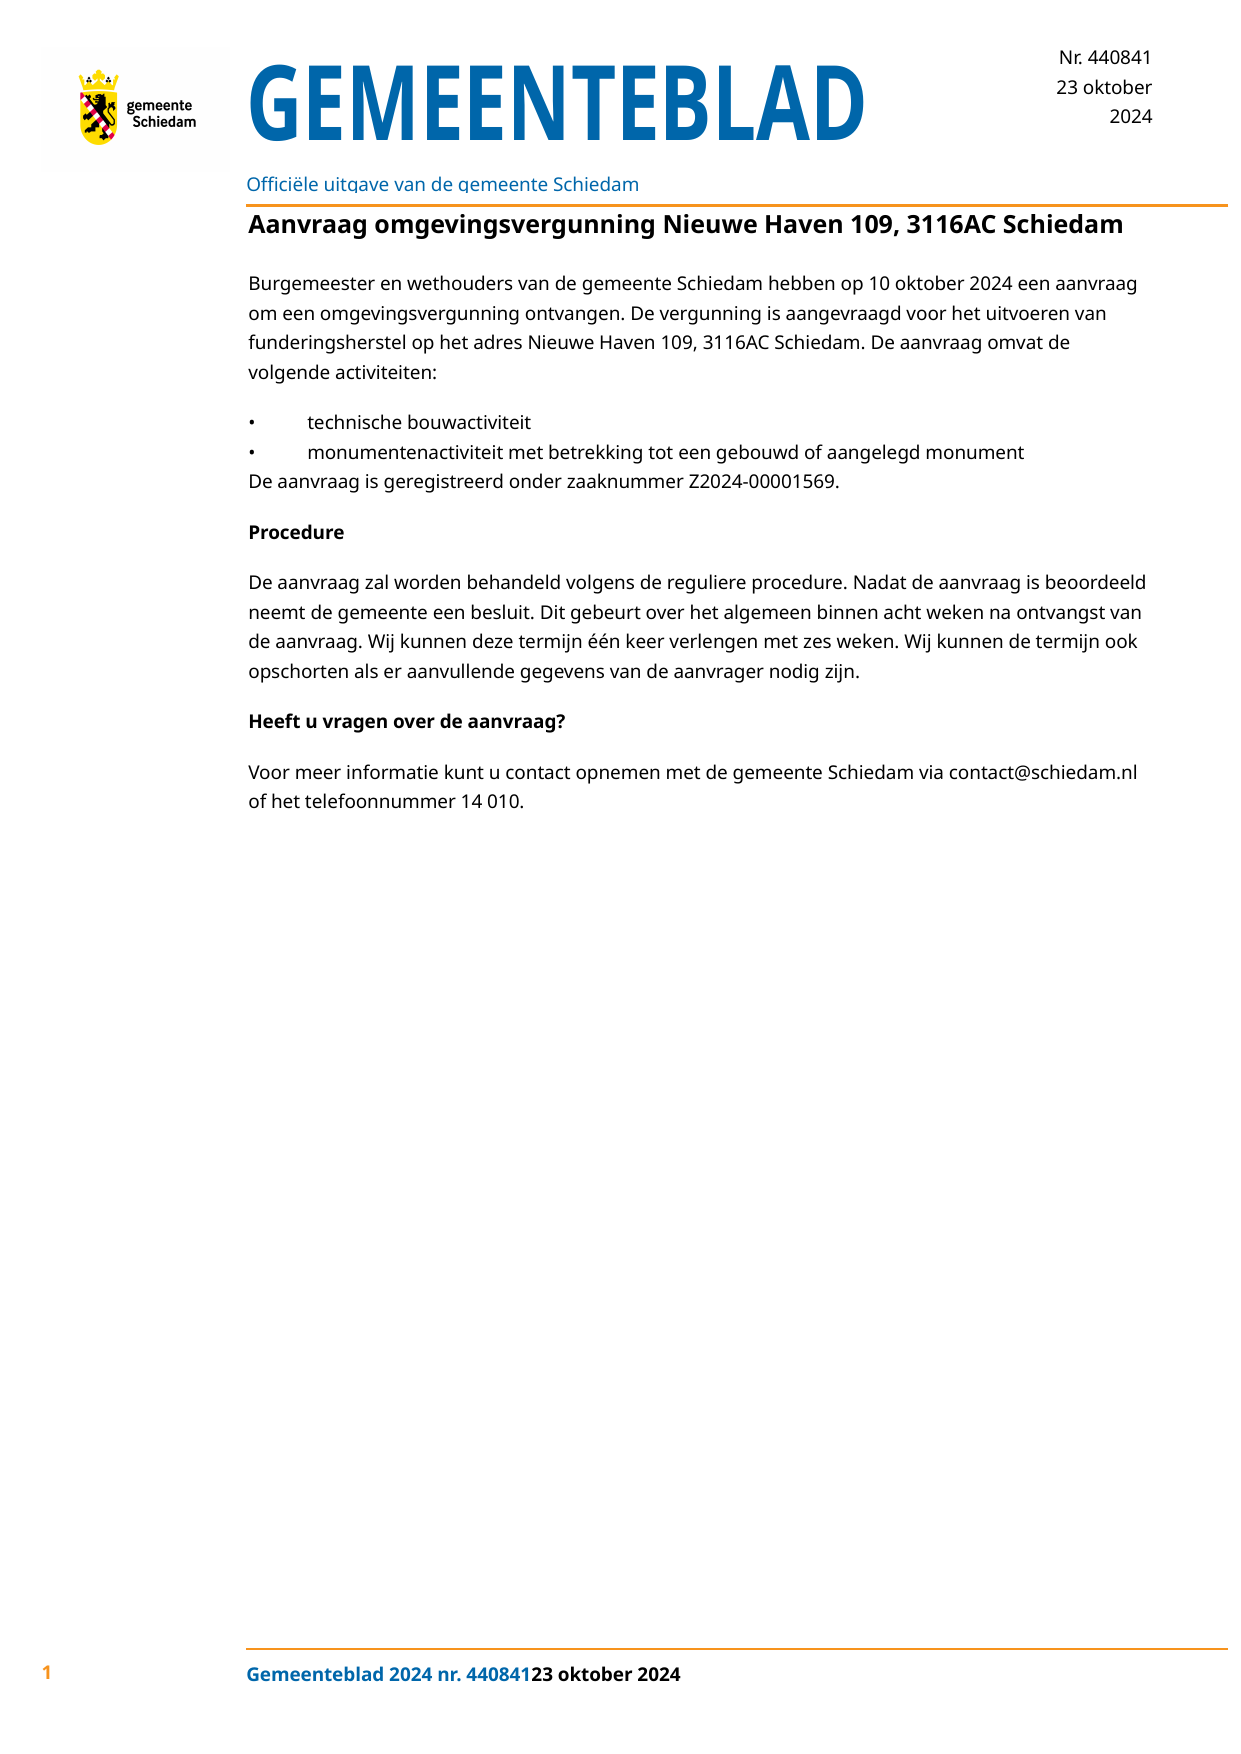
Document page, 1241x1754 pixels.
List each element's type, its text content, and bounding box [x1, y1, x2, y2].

list monumentenactiviteit met betrekking tot een gebouwd of aangelegd monument [248, 439, 1152, 465]
list technische bouwactiviteit [248, 409, 1152, 435]
picture [41, 47, 231, 172]
text De aanvraag zal worden behandeld volgens de reguliere procedure. Nadat de aanvraag is beoordeeld neemt de gemeente een besluit. Dit gebeurt over het algemeen binnen acht weken na ontvangst van de aanvraag. Wij kunnen deze termijn één keer verlengen met zes weken. Wij kunnen de termijn ook opschorten als er aanvullende gegevens van de aanvrager nodig zijn. [248, 569, 1152, 684]
text De aanvraag is geregistreerd onder zaaknummer Z2024-00001569. [248, 469, 1152, 494]
text Burgemeester en wethouders van de gemeente Schiedam hebben op 10 oktober 2024 een aanvraag om een omgevingsvergunning ontvangen. De vergunning is aangevraagd voor het uitvoeren van funderingsherstel op het adres Nieuwe Haven 109, 3116AC Schiedam. De aanvraag omvat de volgende activiteiten: [248, 270, 1152, 385]
text Heeft u vragen over de aanvraag? [248, 709, 1152, 734]
text Voor meer informatie kunt u contact opnemen met de gemeente Schiedam via contact@schiedam.nl of het telefoonnummer 14 010. [248, 759, 1152, 814]
text Procedure [248, 519, 1152, 545]
text Aanvraag omgevingsvergunning Nieuwe Haven 109, 3116AC Schiedam [248, 207, 1152, 241]
